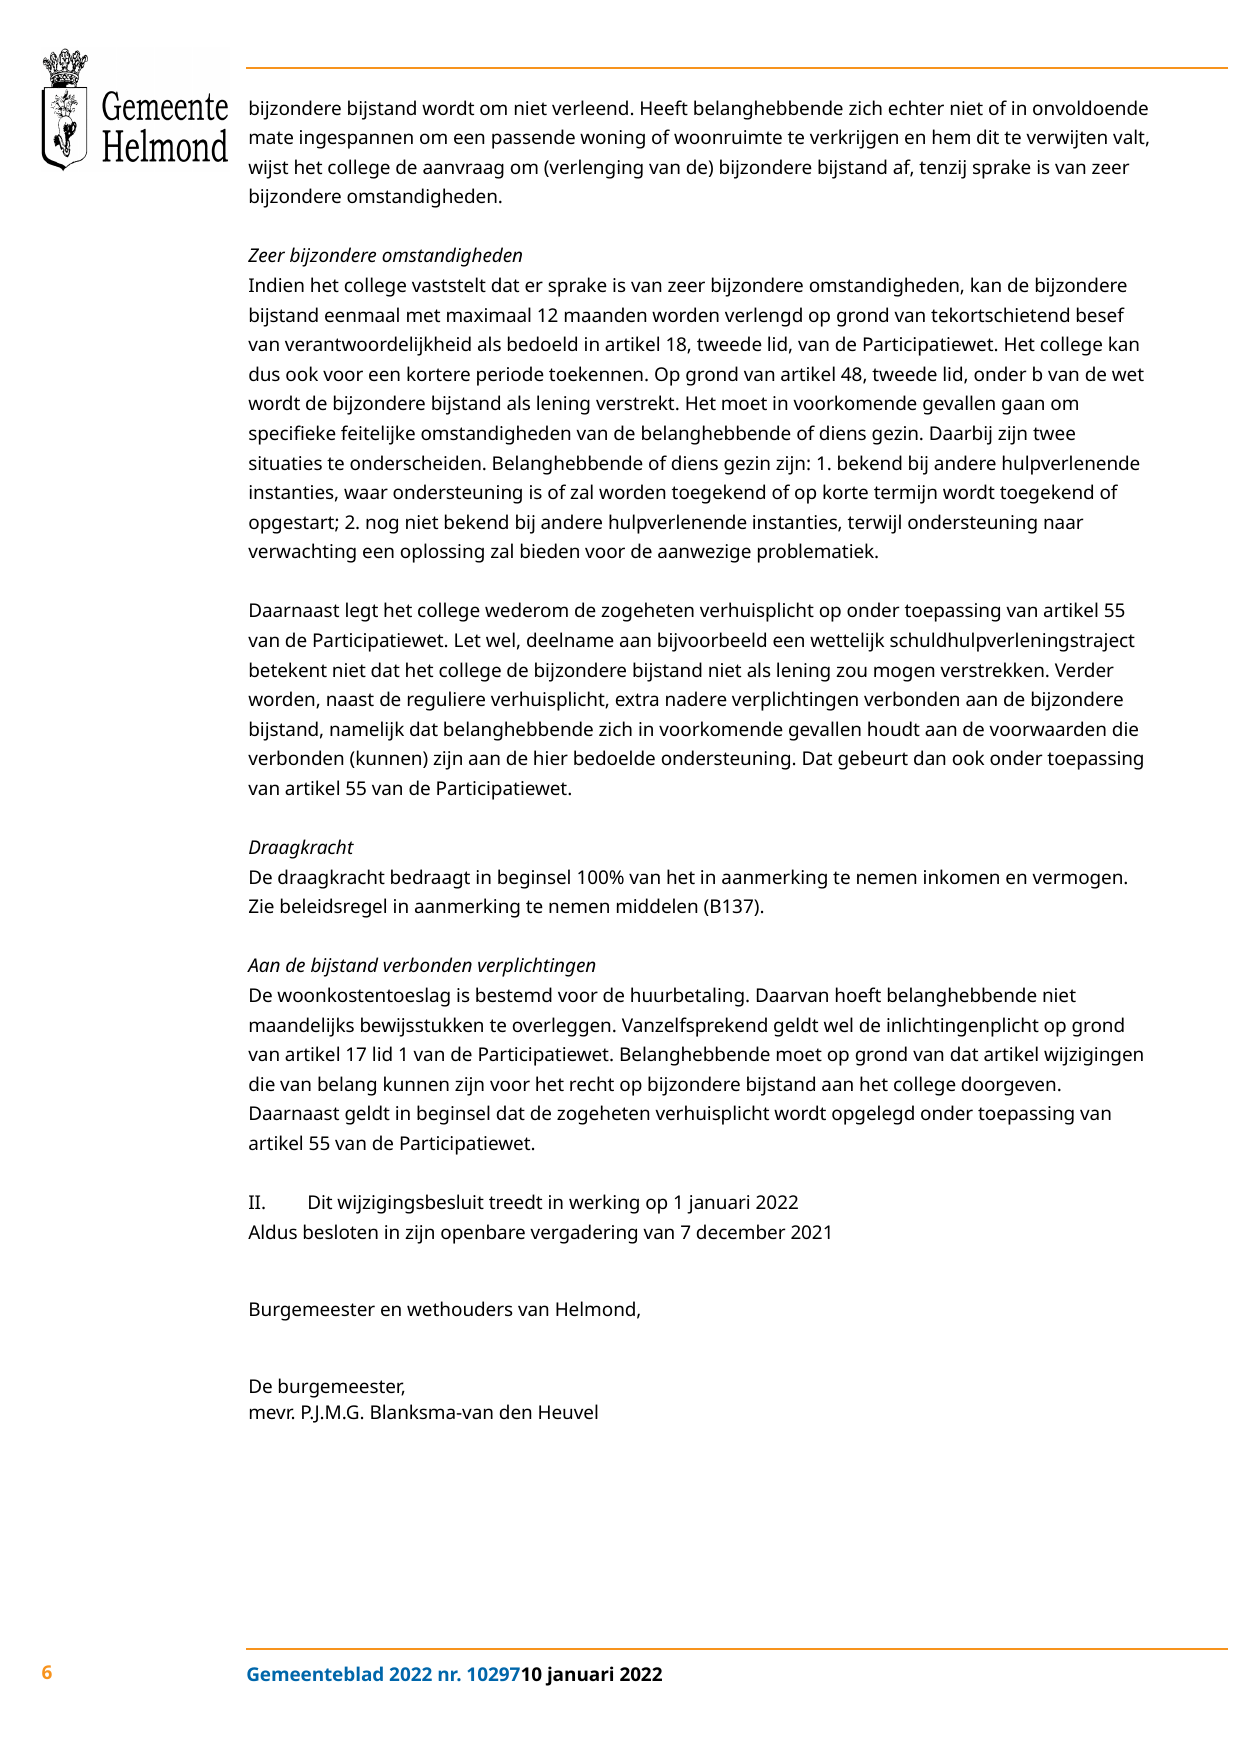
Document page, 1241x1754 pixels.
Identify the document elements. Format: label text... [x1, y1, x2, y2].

text Indien het college vaststelt dat er sprake is van zeer bijzondere omstandigheden, kan de bijzondere bijstand eenmaal met maximaal 12 maanden worden verlengd op grond van tekortschietend besef van verantwoordelijkheid als bedoeld in artikel 18, tweede lid, van de Participatiewet. Het college kan dus ook voor een kortere periode toekennen. Op grond van artikel 48, tweede lid, onder b van de wet wordt de bijzondere bijstand als lening verstrekt. Het moet in voorkomende gevallen gaan om specifieke feitelijke omstandigheden van de belanghebbende of diens gezin. Daarbij zijn twee situaties te onderscheiden. Belanghebbende of diens gezin zijn: 1. bekend bij andere hulpverlenende instanties, waar ondersteuning is of zal worden toegekend of op korte termijn wordt toegekend of opgestart; 2. nog niet bekend bij andere hulpverlenende instanties, terwijl ondersteuning naar verwachting een oplossing zal bieden voor de aanwezige problematiek. [248, 272, 1152, 564]
text Burgemeester en wethouders van Helmond, [248, 1296, 1152, 1322]
text Draagkracht [248, 834, 1152, 860]
text De burgemeester, [248, 1373, 1152, 1399]
text mevr. P.J.M.G. Blanksma-van den Heuvel [248, 1399, 1152, 1425]
text Zeer bijzondere omstandigheden [248, 243, 1152, 268]
text Aan de bijstand verbonden verplichtingen [248, 953, 1152, 978]
text Aldus besloten in zijn openbare vergadering van 7 december 2021 [248, 1219, 1152, 1245]
text Daarnaast legt het college wederom de zogeheten verhuisplicht op onder toepassing van artikel 55 van de Participatiewet. Let wel, deelname aan bijvoorbeeld een wettelijk schuldhulpverleningstraject betekent niet dat het college de bijzondere bijstand niet als lening zou mogen verstrekken. Verder worden, naast de reguliere verhuisplicht, extra nadere verplichtingen verbonden aan de bijzondere bijstand, namelijk dat belanghebbende zich in voorkomende gevallen houdt aan de voorwaarden die verbonden (kunnen) zijn aan de hier bedoelde ondersteuning. Dat gebeurt dan ook onder toepassing van artikel 55 van de Participatiewet. [248, 598, 1152, 801]
picture [41, 47, 231, 172]
text bijzondere bijstand wordt om niet verleend. Heeft belanghebbende zich echter niet of in onvoldoende mate ingespannen om een passende woning of woonruimte te verkrijgen en hem dit te verwijten valt, wijst het college de aanvraag om (verlenging van de) bijzondere bijstand af, tenzij sprake is van zeer bijzondere omstandigheden. [248, 95, 1152, 209]
text De draagkracht bedraagt in beginsel 100% van het in aanmerking te nemen inkomen en vermogen. Zie beleidsregel in aanmerking te nemen middelen (B137). [248, 864, 1152, 919]
list Dit wijzigingsbesluit treedt in werking op 1 januari 2022 [248, 1189, 1152, 1215]
text De woonkostentoeslag is bestemd voor de huurbetaling. Daarvan hoeft belanghebbende niet maandelijks bewijsstukken te overleggen. Vanzelfsprekend geldt wel de inlichtingenplicht op grond van artikel 17 lid 1 van de Participatiewet. Belanghebbende moet op grond van dat artikel wijzigingen die van belang kunnen zijn voor het recht op bijzondere bijstand aan het college doorgeven. Daarnaast geldt in beginsel dat de zogeheten verhuisplicht wordt opgelegd onder toepassing van artikel 55 van de Participatiewet. [248, 982, 1152, 1156]
